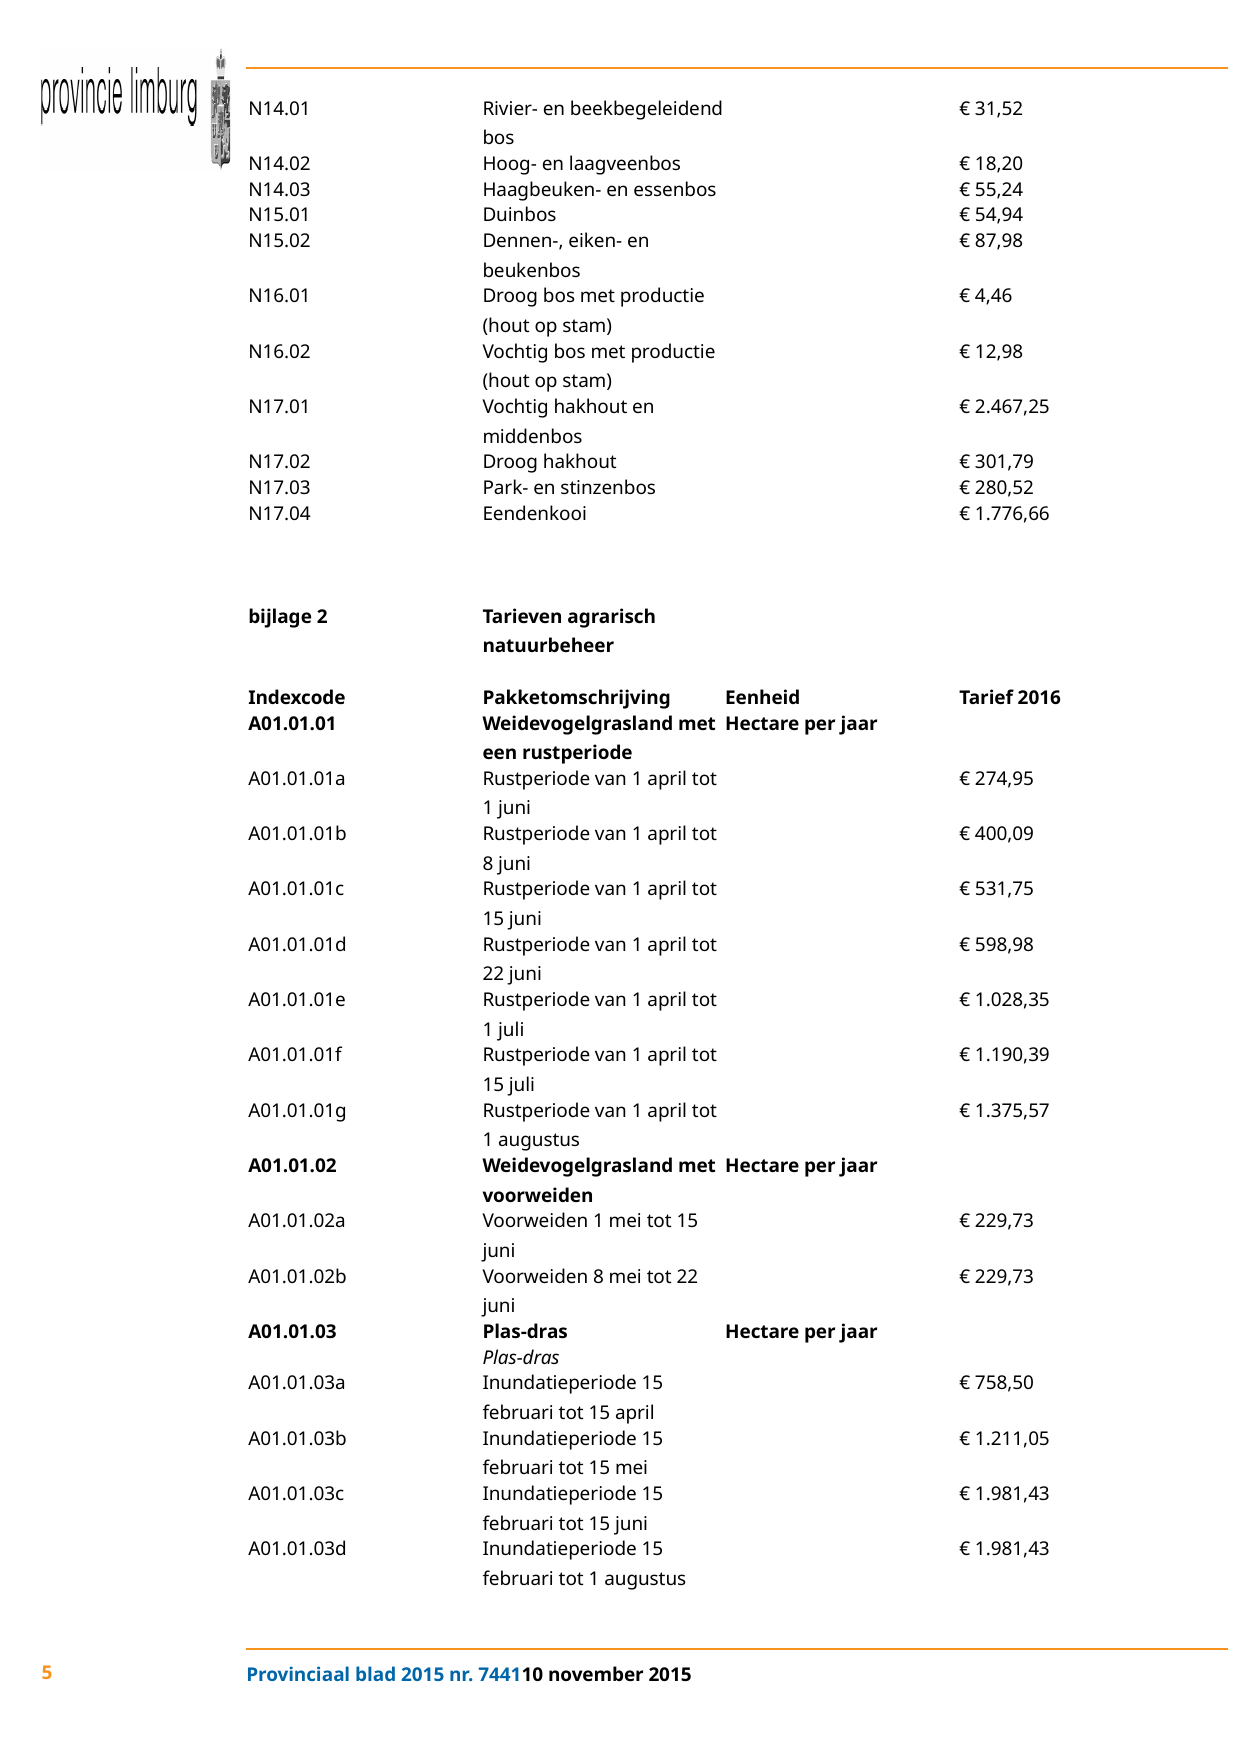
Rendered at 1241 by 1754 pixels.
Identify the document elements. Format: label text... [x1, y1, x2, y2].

table_cell Weidevogelgrasland met een rustperiode [482, 710, 725, 765]
table_cell [725, 1263, 959, 1318]
table_cell [959, 526, 1152, 551]
table_cell € 274,95 [959, 765, 1152, 820]
table_cell N17.03 [248, 474, 482, 500]
table_cell € 280,52 [959, 474, 1152, 500]
table_cell € 1.981,43 [959, 1536, 1152, 1591]
table_cell [725, 1370, 959, 1425]
table_cell € 4,46 [959, 283, 1152, 338]
table_cell A01.01.01d [248, 931, 482, 986]
table_cell N16.02 [248, 338, 482, 393]
table_cell A01.01.02a [248, 1208, 482, 1263]
table_cell [725, 1097, 959, 1152]
table_cell [959, 1344, 1152, 1369]
table_cell Droog bos met productie (hout op stam) [482, 283, 725, 338]
table_cell [725, 1480, 959, 1536]
table_cell Duinbos [482, 202, 725, 227]
table_cell Inundatieperiode 15 februari tot 15 april [482, 1370, 725, 1425]
table_cell Vochtig hakhout en middenbos [482, 393, 725, 448]
table_header Tarieven agrarisch natuurbeheer [482, 603, 725, 658]
table_cell [725, 1425, 959, 1480]
table_cell [248, 526, 482, 551]
table_cell N14.02 [248, 150, 482, 176]
table_cell N15.01 [248, 202, 482, 227]
table_cell Inundatieperiode 15 februari tot 1 augustus [482, 1536, 725, 1591]
table_cell € 31,52 [959, 95, 1152, 150]
table_cell Plas-dras [482, 1318, 725, 1344]
table_cell € 1.028,35 [959, 986, 1152, 1042]
table_cell [725, 474, 959, 500]
table_cell [725, 1042, 959, 1097]
table_cell [725, 658, 959, 684]
table_cell € 758,50 [959, 1370, 1152, 1425]
table_cell [725, 150, 959, 176]
table_cell A01.01.01g [248, 1097, 482, 1152]
table_cell Rustperiode van 1 april tot 1 augustus [482, 1097, 725, 1152]
table_cell Rivier- en beekbegeleidend bos [482, 95, 725, 150]
table_cell € 400,09 [959, 820, 1152, 876]
table_cell Rustperiode van 1 april tot 1 juni [482, 765, 725, 820]
table_cell € 87,98 [959, 227, 1152, 283]
table_cell [725, 1344, 959, 1369]
picture [41, 47, 231, 172]
table_cell [725, 449, 959, 474]
table_cell [959, 710, 1152, 765]
table_cell N14.03 [248, 176, 482, 202]
table_cell Rustperiode van 1 april tot 15 juli [482, 1042, 725, 1097]
table_cell A01.01.03c [248, 1480, 482, 1536]
table_cell [725, 176, 959, 202]
table_cell € 55,24 [959, 176, 1152, 202]
table_cell A01.01.03 [248, 1318, 482, 1344]
table_cell € 229,73 [959, 1208, 1152, 1263]
table_cell € 12,98 [959, 338, 1152, 393]
table_cell Vochtig bos met productie (hout op stam) [482, 338, 725, 393]
table_cell [725, 986, 959, 1042]
table_cell Rustperiode van 1 april tot 15 juni [482, 876, 725, 931]
table_cell [725, 820, 959, 876]
table_cell [725, 526, 959, 551]
table_cell N17.01 [248, 393, 482, 448]
table_cell € 1.190,39 [959, 1042, 1152, 1097]
table_cell Eendenkooi [482, 500, 725, 526]
table_header [725, 603, 959, 658]
table_cell [725, 1208, 959, 1263]
table_cell N17.04 [248, 500, 482, 526]
table_cell Park- en stinzenbos [482, 474, 725, 500]
table_cell € 1.375,57 [959, 1097, 1152, 1152]
table_cell Rustperiode van 1 april tot 8 juni [482, 820, 725, 876]
table_header bijlage 2 [248, 603, 482, 658]
table_cell [725, 202, 959, 227]
table_cell Hoog- en laagveenbos [482, 150, 725, 176]
table_cell A01.01.01 [248, 710, 482, 765]
table_cell [725, 95, 959, 150]
table_cell € 2.467,25 [959, 393, 1152, 448]
table_cell Hectare per jaar [725, 1318, 959, 1344]
table_cell A01.01.02b [248, 1263, 482, 1318]
table_cell [725, 393, 959, 448]
table_cell € 229,73 [959, 1263, 1152, 1318]
table_cell [248, 658, 482, 684]
table_cell A01.01.01b [248, 820, 482, 876]
table_cell Indexcode [248, 684, 482, 710]
table_cell [482, 526, 725, 551]
table_cell [248, 1344, 482, 1369]
table_cell Dennen-, eiken- en beukenbos [482, 227, 725, 283]
table_cell € 598,98 [959, 931, 1152, 986]
table_cell Voorweiden 8 mei tot 22 juni [482, 1263, 725, 1318]
table_cell [725, 283, 959, 338]
table_cell € 531,75 [959, 876, 1152, 931]
table_cell € 1.776,66 [959, 500, 1152, 526]
table_cell Pakketomschrijving [482, 684, 725, 710]
table_cell € 54,94 [959, 202, 1152, 227]
table_cell A01.01.01f [248, 1042, 482, 1097]
table_cell € 1.211,05 [959, 1425, 1152, 1480]
table_cell A01.01.03b [248, 1425, 482, 1480]
table_cell € 18,20 [959, 150, 1152, 176]
table_header [959, 603, 1152, 658]
table_cell A01.01.03a [248, 1370, 482, 1425]
table_cell [725, 1536, 959, 1591]
table_cell Rustperiode van 1 april tot 22 juni [482, 931, 725, 986]
table_cell Droog hakhout [482, 449, 725, 474]
table_cell Weidevogelgrasland met voorweiden [482, 1152, 725, 1207]
table_cell [725, 227, 959, 283]
table_cell N15.02 [248, 227, 482, 283]
table_cell Hectare per jaar [725, 1152, 959, 1207]
table_cell N17.02 [248, 449, 482, 474]
table_cell Eenheid [725, 684, 959, 710]
table_cell N16.01 [248, 283, 482, 338]
table_cell [725, 876, 959, 931]
table_cell Voorweiden 1 mei tot 15 juni [482, 1208, 725, 1263]
table_cell [725, 765, 959, 820]
table_cell A01.01.01a [248, 765, 482, 820]
table_cell Plas-dras [482, 1344, 725, 1369]
table_cell Rustperiode van 1 april tot 1 juli [482, 986, 725, 1042]
table_cell A01.01.03d [248, 1536, 482, 1591]
table_cell Tarief 2016 [959, 684, 1152, 710]
table_cell [725, 500, 959, 526]
table_cell Hectare per jaar [725, 710, 959, 765]
table_cell Inundatieperiode 15 februari tot 15 mei [482, 1425, 725, 1480]
table_cell Haagbeuken- en essenbos [482, 176, 725, 202]
table_cell € 1.981,43 [959, 1480, 1152, 1536]
table_cell N14.01 [248, 95, 482, 150]
table_cell A01.01.02 [248, 1152, 482, 1207]
table_cell [725, 338, 959, 393]
table_cell [959, 1152, 1152, 1207]
table_cell [959, 1318, 1152, 1344]
table_cell [959, 658, 1152, 684]
table_cell [725, 931, 959, 986]
table_cell A01.01.01c [248, 876, 482, 931]
table_cell Inundatieperiode 15 februari tot 15 juni [482, 1480, 725, 1536]
table_cell € 301,79 [959, 449, 1152, 474]
table_cell A01.01.01e [248, 986, 482, 1042]
table_cell [482, 658, 725, 684]
